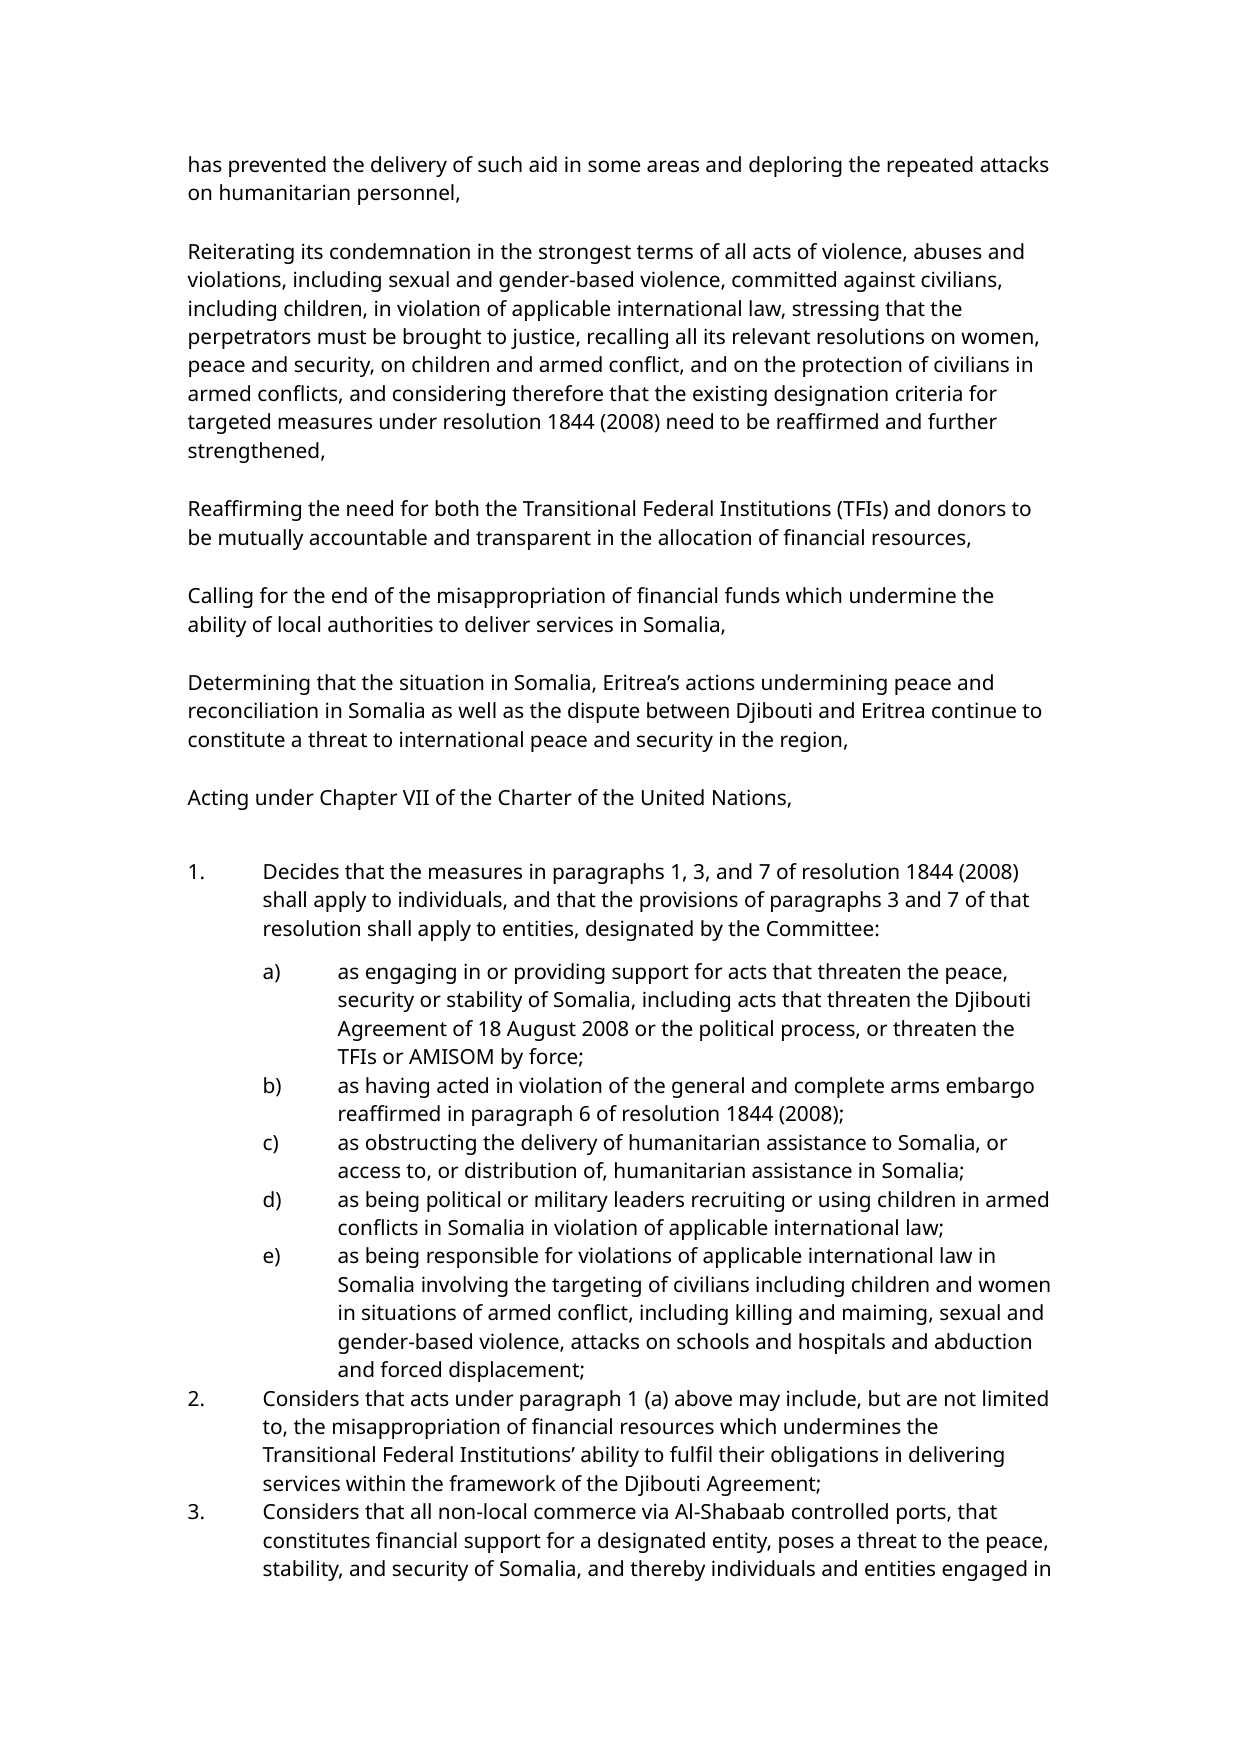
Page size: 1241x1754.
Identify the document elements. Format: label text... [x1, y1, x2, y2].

list Considers that all non-local commerce via Al-Shabaab controlled ports, that constitutes financial support for a designated entity, poses a threat to the peace, stability, and security of Somalia, and thereby individuals and entities engaged in [187, 1497, 1053, 1583]
text Reiterating its condemnation in the strongest terms of all acts of violence, abuses and violations, including sexual and gender-based violence, committed against civilians, including children, in violation of applicable international law, stressing that the perpetrators must be brought to justice, recalling all its relevant resolutions on women, peace and security, on children and armed conflict, and on the protection of civilians in armed conflicts, and considering therefore that the existing designation criteria for targeted measures under resolution 1844 (2008) need to be reaffirmed and further strengthened, [187, 237, 1053, 464]
text Determining that the situation in Somalia, Eritrea’s actions undermining peace and reconciliation in Somalia as well as the dispute between Djibouti and Eritrea continue to constitute a threat to international peace and security in the region, [187, 668, 1053, 753]
list as having acted in violation of the general and complete arms embargo reaffirmed in paragraph 6 of resolution 1844 (2008); [262, 1071, 1053, 1128]
list as being political or military leaders recruiting or using children in armed conflicts in Somalia in violation of applicable international law; [262, 1185, 1053, 1242]
list as obstructing the delivery of humanitarian assistance to Somalia, or access to, or distribution of, humanitarian assistance in Somalia; [262, 1128, 1053, 1185]
text Reaffirming the need for both the Transitional Federal Institutions (TFIs) and donors to be mutually accountable and transparent in the allocation of financial resources, [187, 494, 1053, 551]
list as engaging in or providing support for acts that threaten the peace, security or stability of Somalia, including acts that threaten the Djibouti Agreement of 18 August 2008 or the political process, or threaten the TFIs or AMISOM by force; [262, 957, 1053, 1071]
list Considers that acts under paragraph 1 (a) above may include, but are not limited to, the misappropriation of financial resources which undermines the Transitional Federal Institutions’ ability to fulfil their obligations in delivering services within the framework of the Djibouti Agreement; [187, 1384, 1053, 1497]
list Decides that the measures in paragraphs 1, 3, and 7 of resolution 1844 (2008) shall apply to individuals, and that the provisions of paragraphs 3 and 7 of that resolution shall apply to entities, designated by the Committee: [187, 857, 1053, 942]
text has prevented the delivery of such aid in some areas and deploring the repeated attacks on humanitarian personnel, [187, 150, 1053, 207]
text Acting under Chapter VII of the Charter of the United Nations, [187, 783, 1053, 812]
list as being responsible for violations of applicable international law in Somalia involving the targeting of civilians including children and women in situations of armed conflict, including killing and maiming, sexual and gender-based violence, attacks on schools and hospitals and abduction and forced displacement; [262, 1242, 1053, 1384]
text Calling for the end of the misappropriation of financial funds which undermine the ability of local authorities to deliver services in Somalia, [187, 581, 1053, 638]
